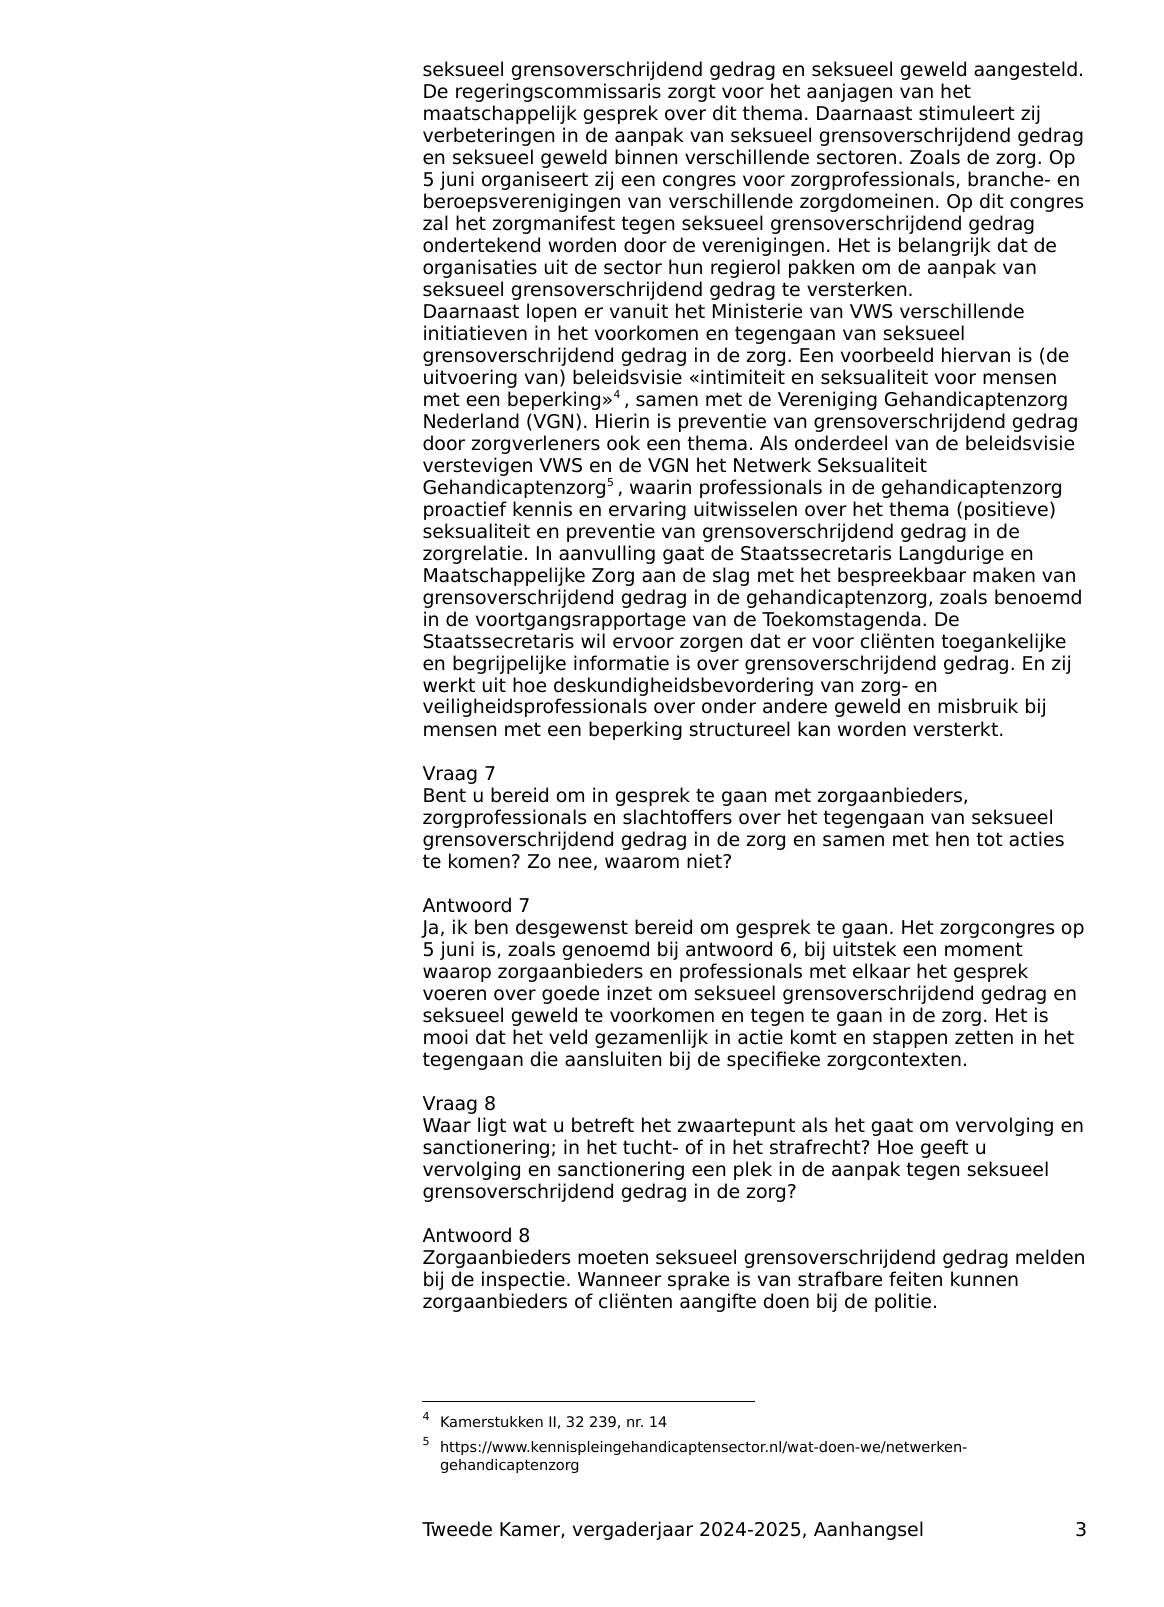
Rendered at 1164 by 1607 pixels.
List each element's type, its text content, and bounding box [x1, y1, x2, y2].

text Daarnaast lopen er vanuit het Ministerie van VWS verschillende initiatieven in het voorkomen en tegengaan van seksueel grensoverschrijdend gedrag in de zorg. Een voorbeeld hiervan is (de uitvoering van) beleidsvisie «intimiteit en seksualiteit voor mensen met een beperking», samen met de Vereniging Gehandicaptenzorg Nederland (VGN). Hierin is preventie van grensoverschrijdend gedrag door zorgverleners ook een thema. Als onderdeel van de beleidsvisie verstevigen VWS en de VGN het Netwerk Seksualiteit Gehandicaptenzorg, waarin professionals in de gehandicaptenzorg proactief kennis en ervaring uitwisselen over het thema (positieve) seksualiteit en preventie van grensoverschrijdend gedrag in de zorgrelatie. In aanvulling gaat de Staatssecretaris Langdurige en Maatschappelijke Zorg aan de slag met het bespreekbaar maken van grensoverschrijdend gedrag in de gehandicaptenzorg, zoals benoemd in de voortgangsrapportage van de Toekomstagenda. De Staatssecretaris wil ervoor zorgen dat er voor cliënten toegankelijke en begrijpelijke informatie is over grensoverschrijdend gedrag. En zij werkt uit hoe deskundigheidsbevordering van zorg- en veiligheidsprofessionals over onder andere geweld en misbruik bij mensen met een beperking structureel kan worden versterkt. [422, 301, 1087, 740]
text Zorgaanbieders moeten seksueel grensoverschrijdend gedrag melden bij de inspectie. Wanneer sprake is van strafbare feiten kunnen zorgaanbieders of cliënten aangifte doen bij de politie. [422, 1247, 1087, 1313]
text Vraag 8 [422, 1093, 1087, 1115]
text Antwoord 7 [422, 895, 1087, 917]
text Vraag 7 [422, 763, 1087, 784]
text https://www.kennispleingehandicaptensector.nl/wat-doen-we/netwerken-gehandicaptenzorg [422, 1435, 1087, 1474]
text seksueel grensoverschrijdend gedrag en seksueel geweld aangesteld. De regeringscommissaris zorgt voor het aanjagen van het maatschappelijk gesprek over dit thema. Daarnaast stimuleert zij verbeteringen in de aanpak van seksueel grensoverschrijdend gedrag en seksueel geweld binnen verschillende sectoren. Zoals de zorg. Op 5 juni organiseert zij een congres voor zorgprofessionals, branche- en beroepsverenigingen van verschillende zorgdomeinen. Op dit congres zal het zorgmanifest tegen seksueel grensoverschrijdend gedrag ondertekend worden door de verenigingen. Het is belangrijk dat de organisaties uit de sector hun regierol pakken om de aanpak van seksueel grensoverschrijdend gedrag te versterken. [422, 59, 1087, 301]
text Waar ligt wat u betreft het zwaartepunt als het gaat om vervolging en sanctionering; in het tucht- of in het strafrecht? Hoe geeft u vervolging en sanctionering een plek in de aanpak tegen seksueel grensoverschrijdend gedrag in de zorg? [422, 1115, 1087, 1203]
text Kamerstukken II, 32 239, nr. 14 [422, 1410, 1087, 1432]
text Ja, ik ben desgewenst bereid om gesprek te gaan. Het zorgcongres op 5 juni is, zoals genoemd bij antwoord 6, bij uitstek een moment waarop zorgaanbieders en professionals met elkaar het gesprek voeren over goede inzet om seksueel grensoverschrijdend gedrag en seksueel geweld te voorkomen en tegen te gaan in de zorg. Het is mooi dat het veld gezamenlijk in actie komt en stappen zetten in het tegengaan die aansluiten bij de specifieke zorgcontexten. [422, 917, 1087, 1071]
text Bent u bereid om in gesprek te gaan met zorgaanbieders, zorgprofessionals en slachtoffers over het tegengaan van seksueel grensoverschrijdend gedrag in de zorg en samen met hen tot acties te komen? Zo nee, waarom niet? [422, 784, 1087, 872]
text Antwoord 8 [422, 1225, 1087, 1247]
